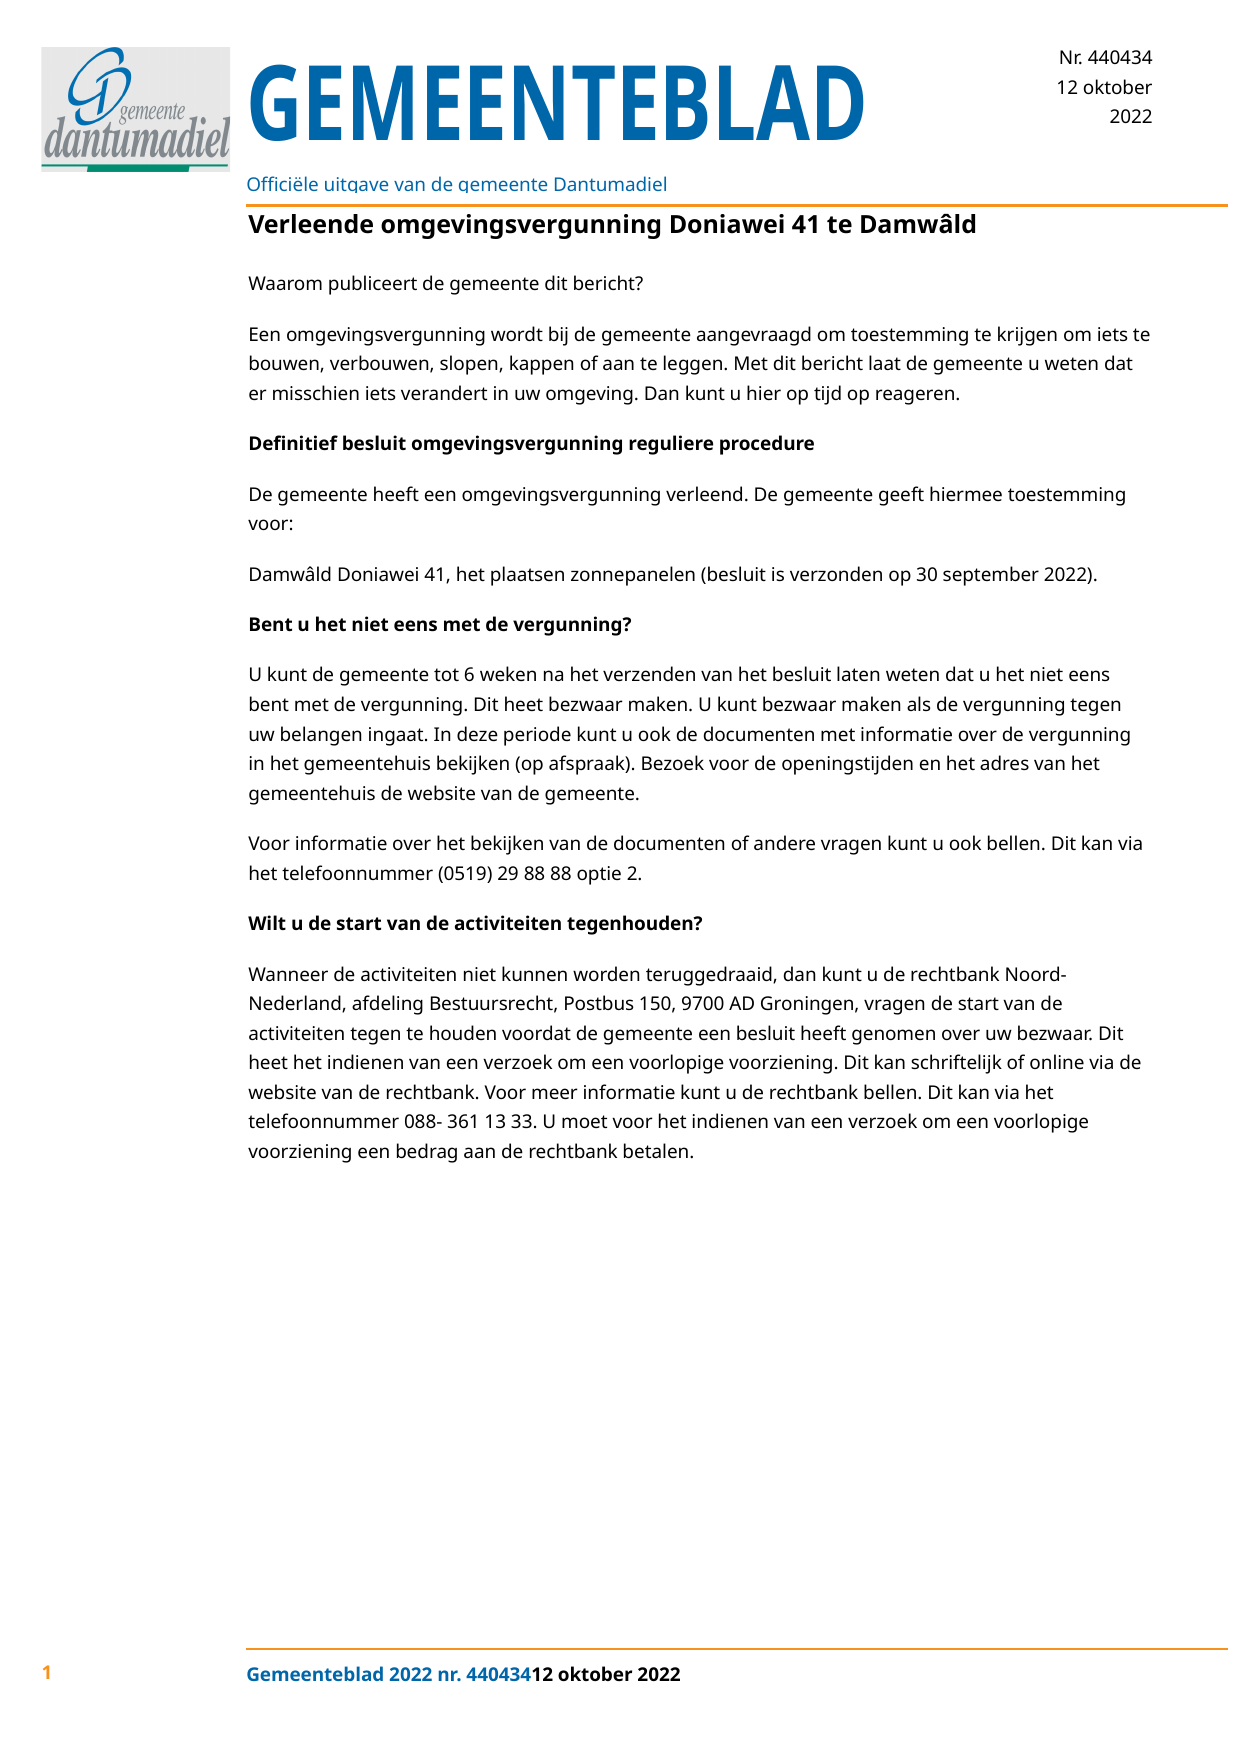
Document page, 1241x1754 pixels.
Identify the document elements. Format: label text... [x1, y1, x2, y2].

text Damwâld Doniawei 41, het plaatsen zonnepanelen (besluit is verzonden op 30 september 2022). [248, 561, 1152, 586]
text U kunt de gemeente tot 6 weken na het verzenden van het besluit laten weten dat u het niet eens bent met de vergunning. Dit heet bezwaar maken. U kunt bezwaar maken als de vergunning tegen uw belangen ingaat. In deze periode kunt u ook de documenten met informatie over de vergunning in het gemeentehuis bekijken (op afspraak). Bezoek voor de openingstijden en het adres van het gemeentehuis de website van de gemeente. [248, 662, 1152, 806]
text Bent u het niet eens met de vergunning? [248, 611, 1152, 637]
text Verleende omgevingsvergunning Doniawei 41 te Damwâld [248, 207, 1152, 241]
picture [41, 47, 231, 172]
text Waarom publiceert de gemeente dit bericht? [248, 270, 1152, 296]
text Wilt u de start van de activiteiten tegenhouden? [248, 910, 1152, 936]
text Definitief besluit omgevingsvergunning reguliere procedure [248, 430, 1152, 456]
text De gemeente heeft een omgevingsvergunning verleend. De gemeente geeft hiermee toestemming voor: [248, 481, 1152, 536]
text Voor informatie over het bekijken van de documenten of andere vragen kunt u ook bellen. Dit kan via het telefoonnummer (0519) 29 88 88 optie 2. [248, 830, 1152, 886]
text Een omgevingsvergunning wordt bij de gemeente aangevraagd om toestemming te krijgen om iets te bouwen, verbouwen, slopen, kappen of aan te leggen. Met dit bericht laat de gemeente u weten dat er misschien iets verandert in uw omgeving. Dan kunt u hier op tijd op reageren. [248, 321, 1152, 406]
text Wanneer de activiteiten niet kunnen worden teruggedraaid, dan kunt u de rechtbank Noord-Nederland, afdeling Bestuursrecht, Postbus 150, 9700 AD Groningen, vragen de start van de activiteiten tegen te houden voordat de gemeente een besluit heeft genomen over uw bezwaar. Dit heet het indienen van een verzoek om een voorlopige voorziening. Dit kan schriftelijk of online via de website van de rechtbank. Voor meer informatie kunt u de rechtbank bellen. Dit kan via het telefoonnummer 088- 361 13 33. U moet voor het indienen van een verzoek om een voorlopige voorziening een bedrag aan de rechtbank betalen. [248, 961, 1152, 1164]
